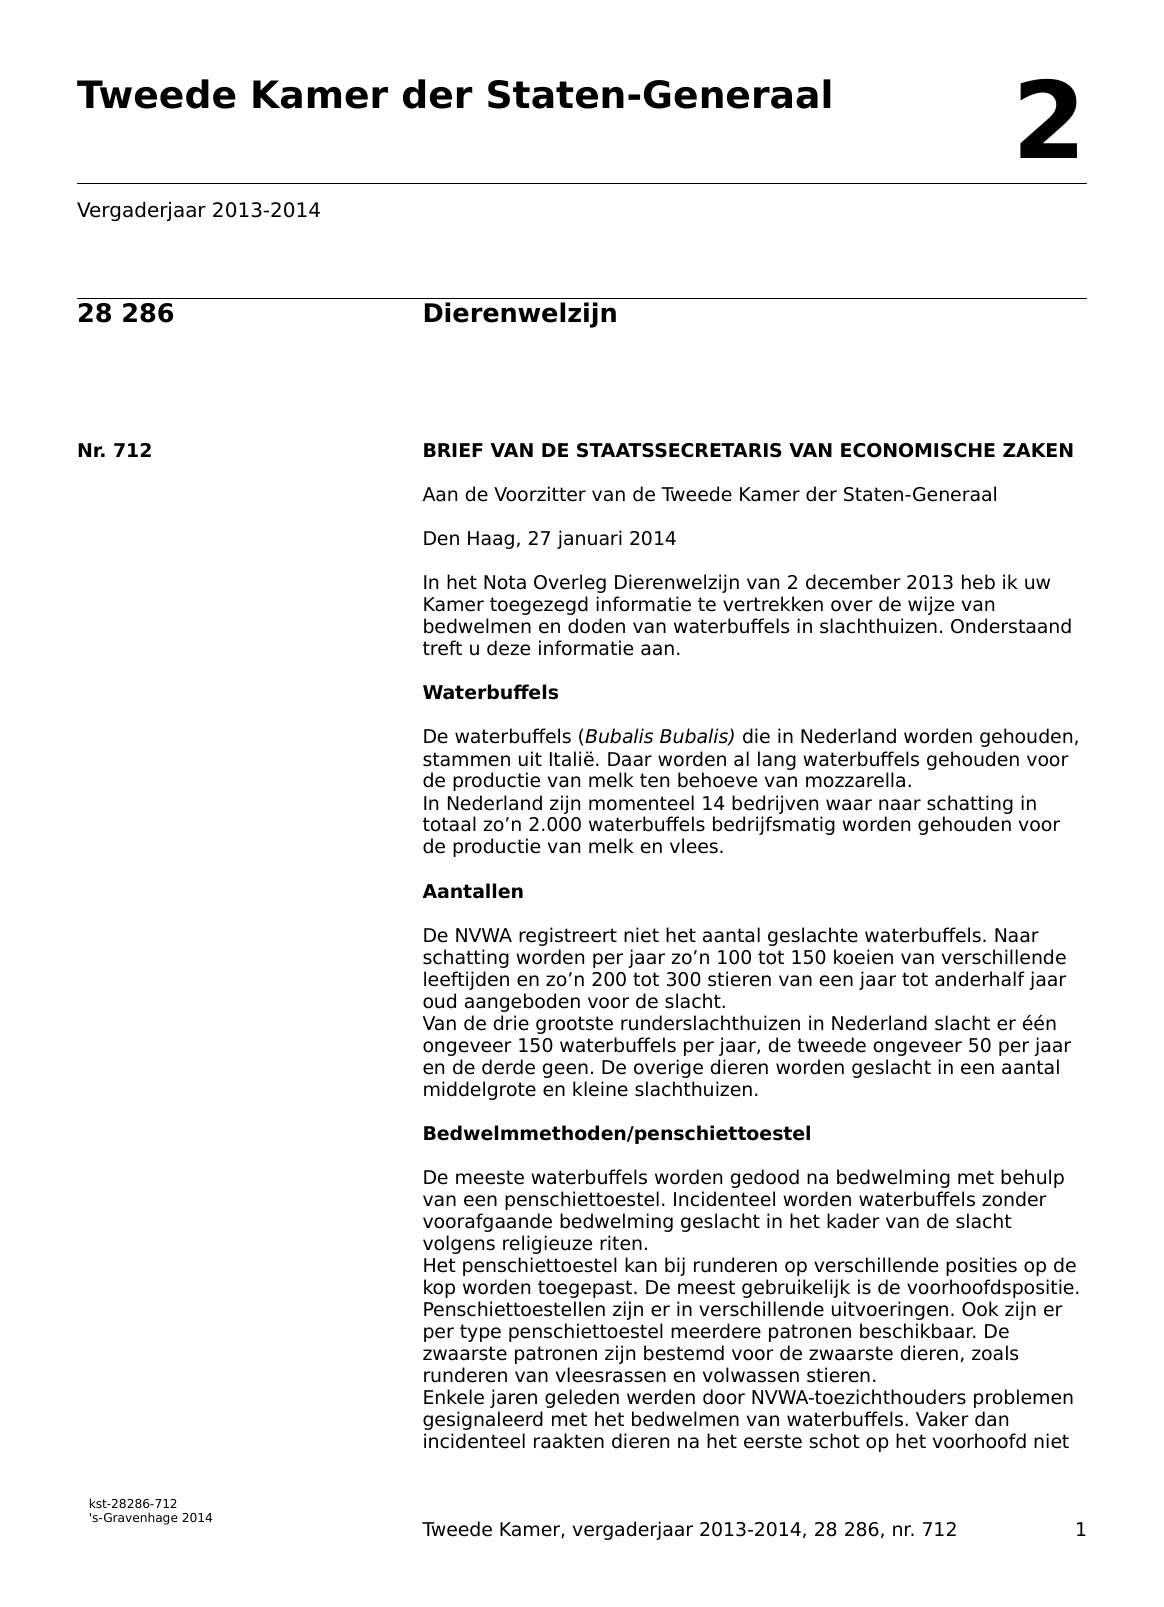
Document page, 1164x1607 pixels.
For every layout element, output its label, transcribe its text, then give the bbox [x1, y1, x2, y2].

subtitle Nr. 712 BRIEF VAN DE STAATSSECRETARIS VAN ECONOMISCHE ZAKEN [77, 440, 1087, 462]
text kst-28286-712 [88, 1497, 323, 1511]
text Penschiettoestellen zijn er in verschillende uitvoeringen. Ook zijn er per type penschiettoestel meerdere patronen beschikbaar. De zwaarste patronen zijn bestemd voor de zwaarste dieren, zoals runderen van vleesrassen en volwassen stieren. [422, 1299, 1087, 1387]
text Den Haag, 27 januari 2014 [422, 528, 1087, 550]
text Van de drie grootste runderslachthuizen in Nederland slacht er één ongeveer 150 waterbuffels per jaar, de tweede ongeveer 50 per jaar en de derde geen. De overige dieren worden geslacht in een aantal middelgrote en kleine slachthuizen. [422, 1013, 1087, 1101]
subtitle Waterbuffels [422, 682, 1087, 704]
text Enkele jaren geleden werden door NVWA-toezichthouders problemen gesignaleerd met het bedwelmen van waterbuffels. Vaker dan incidenteel raakten dieren na het eerste schot op het voorhoofd niet [422, 1387, 1087, 1453]
text 's-Gravenhage 2014 [88, 1511, 323, 1525]
text De meeste waterbuffels worden gedood na bedwelming met behulp van een penschiettoestel. Incidenteel worden waterbuffels zonder voorafgaande bedwelming geslacht in het kader van de slacht volgens religieuze riten. [422, 1167, 1087, 1255]
subtitle Bedwelmmethoden/penschiettoestel [422, 1123, 1087, 1145]
text De NVWA registreert niet het aantal geslachte waterbuffels. Naar schatting worden per jaar zo’n 100 tot 150 koeien van verschillende leeftijden en zo’n 200 tot 300 stieren van een jaar tot anderhalf jaar oud aangeboden voor de slacht. [422, 925, 1087, 1013]
subtitle Aantallen [422, 881, 1087, 902]
text Aan de Voorzitter van de Tweede Kamer der Staten-Generaal [422, 484, 1087, 506]
text Het penschiettoestel kan bij runderen op verschillende posities op de kop worden toegepast. De meest gebruikelijk is de voorhoofdspositie. [422, 1255, 1087, 1299]
table_header Tweede Kamer der Staten-Generaal [77, 59, 886, 183]
table_cell Vergaderjaar 2013-2014 [77, 184, 1087, 298]
text In Nederland zijn momenteel 14 bedrijven waar naar schatting in totaal zo’n 2.000 waterbuffels bedrijfsmatig worden gehouden voor de productie van melk en vlees. [422, 792, 1087, 858]
subtitle 28 286 Dierenwelzijn [77, 299, 1087, 329]
table_header 2 [886, 59, 1087, 183]
text In het Nota Overleg Dierenwelzijn van 2 december 2013 heb ik uw Kamer toegezegd informatie te vertrekken over de wijze van bedwelmen en doden van waterbuffels in slachthuizen. Onderstaand treft u deze informatie aan. [422, 572, 1087, 660]
text De waterbuffels (Bubalis Bubalis) die in Nederland worden gehouden, stammen uit Italië. Daar worden al lang waterbuffels gehouden voor de productie van melk ten behoeve van mozzarella. [422, 726, 1087, 792]
